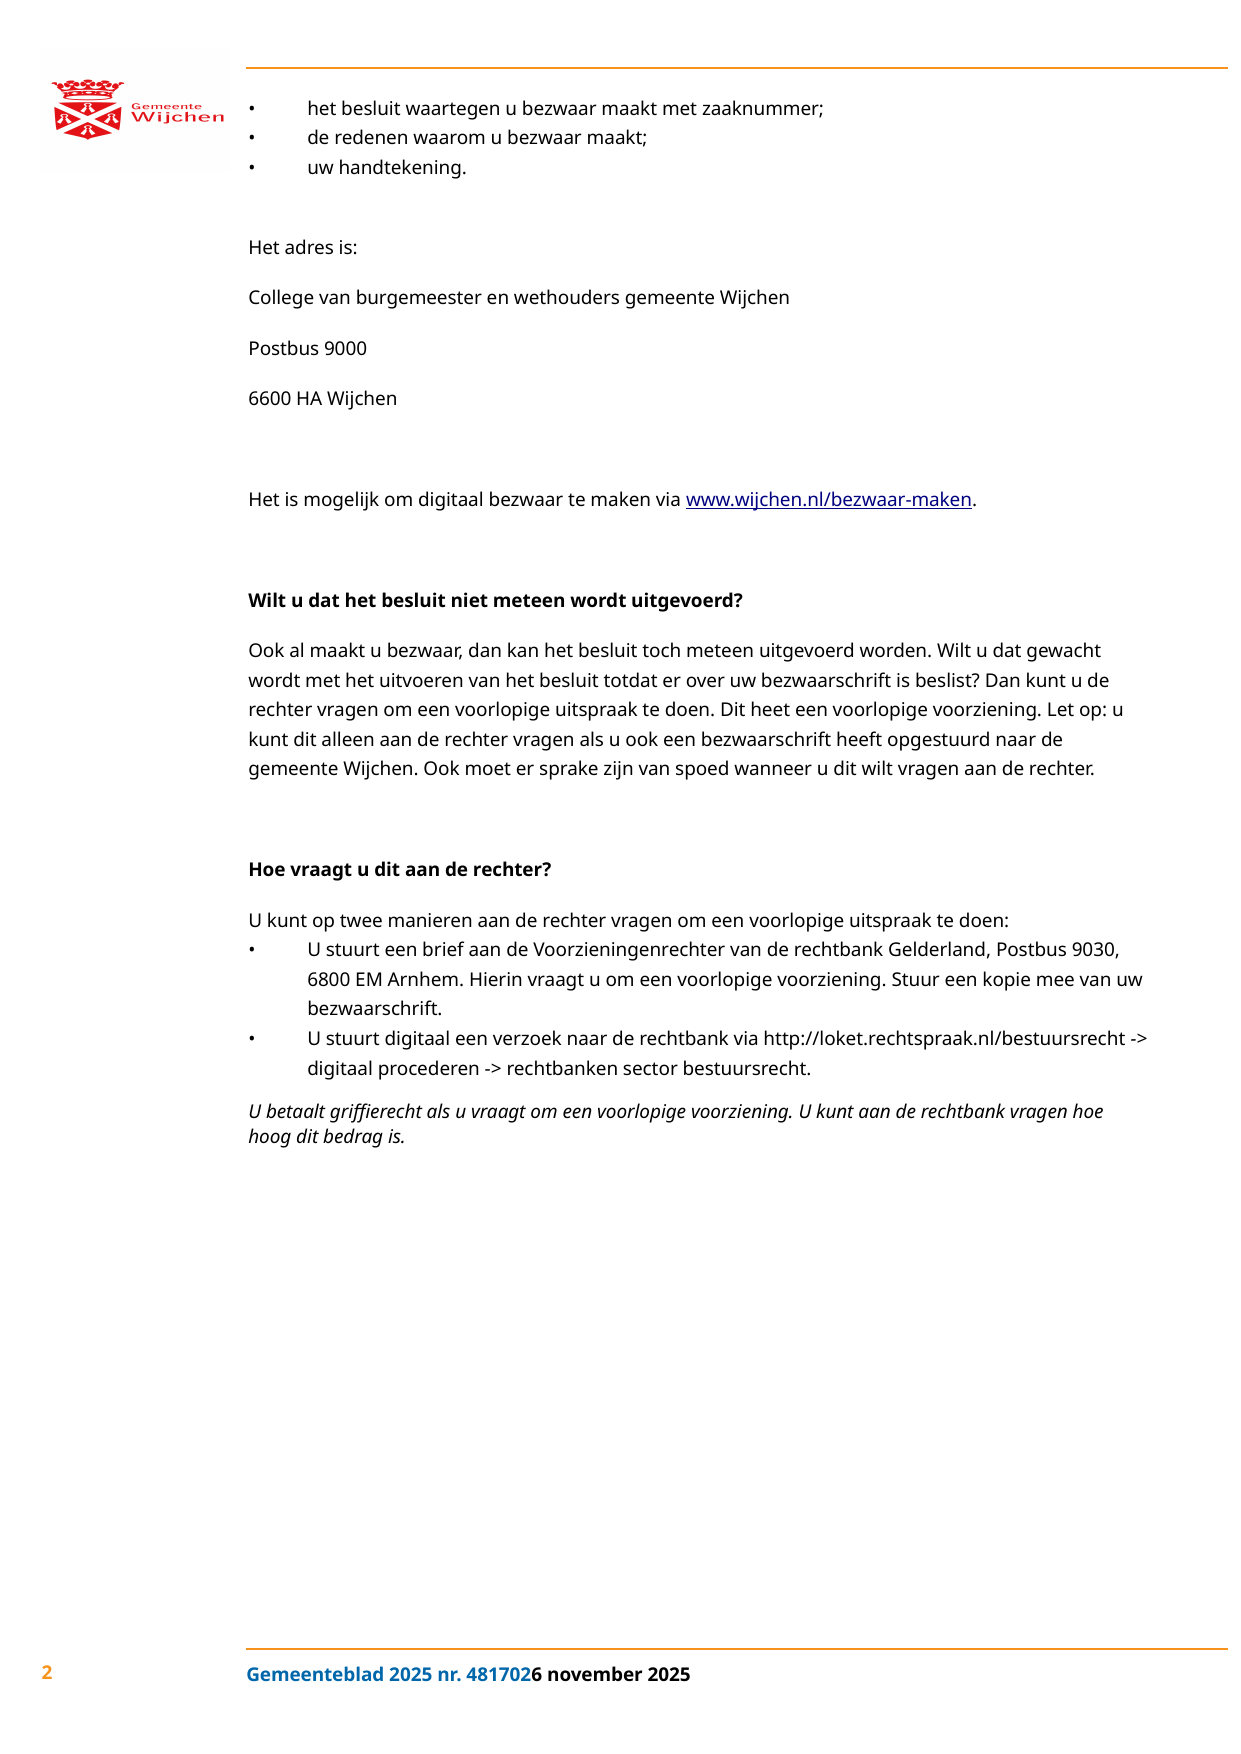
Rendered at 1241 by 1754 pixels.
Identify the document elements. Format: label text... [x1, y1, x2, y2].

list de redenen waarom u bezwaar maakt; [248, 124, 1152, 150]
text Wilt u dat het besluit niet meteen wordt uitgevoerd? [248, 587, 1152, 613]
list het besluit waartegen u bezwaar maakt met zaaknummer; [248, 95, 1152, 121]
text 6600 HA Wijchen [248, 385, 1152, 411]
list U stuurt een brief aan de Voorzieningenrechter van de rechtbank Gelderland, Postbus 9030, 6800 EM Arnhem. Hierin vraagt u om een voorlopige voorziening. Stuur een kopie mee van uw bezwaarschrift. [248, 936, 1152, 1021]
text U betaalt griffierecht als u vraagt om een voorlopige voorziening. U kunt aan de rechtbank vragen hoe hoog dit bedrag is. [248, 1098, 1152, 1149]
text Postbus 9000 [248, 335, 1152, 361]
text Hoe vraagt u dit aan de rechter? [248, 856, 1152, 882]
list U stuurt digitaal een verzoek naar de rechtbank via http://loket.rechtspraak.nl/bestuursrecht -> digitaal procederen -> rechtbanken sector bestuursrecht. [248, 1025, 1152, 1081]
list uw handtekening. [248, 154, 1152, 180]
text Ook al maakt u bezwaar, dan kan het besluit toch meteen uitgevoerd worden. Wilt u dat gewacht wordt met het uitvoeren van het besluit totdat er over uw bezwaarschrift is beslist? Dan kunt u de rechter vragen om een voorlopige uitspraak te doen. Dit heet een voorlopige voorziening. Let op: u kunt dit alleen aan de rechter vragen als u ook een bezwaarschrift heeft opgestuurd naar de gemeente Wijchen. Ook moet er sprake zijn van spoed wanneer u dit wilt vragen aan de rechter. [248, 637, 1152, 781]
text Het adres is: [248, 234, 1152, 260]
text Het is mogelijk om digitaal bezwaar te maken via www.wijchen.nl/bezwaar-maken. [248, 486, 1152, 512]
text U kunt op twee manieren aan de rechter vragen om een voorlopige uitspraak te doen: [248, 907, 1152, 933]
picture [41, 47, 231, 172]
text College van burgemeester en wethouders gemeente Wijchen [248, 284, 1152, 310]
